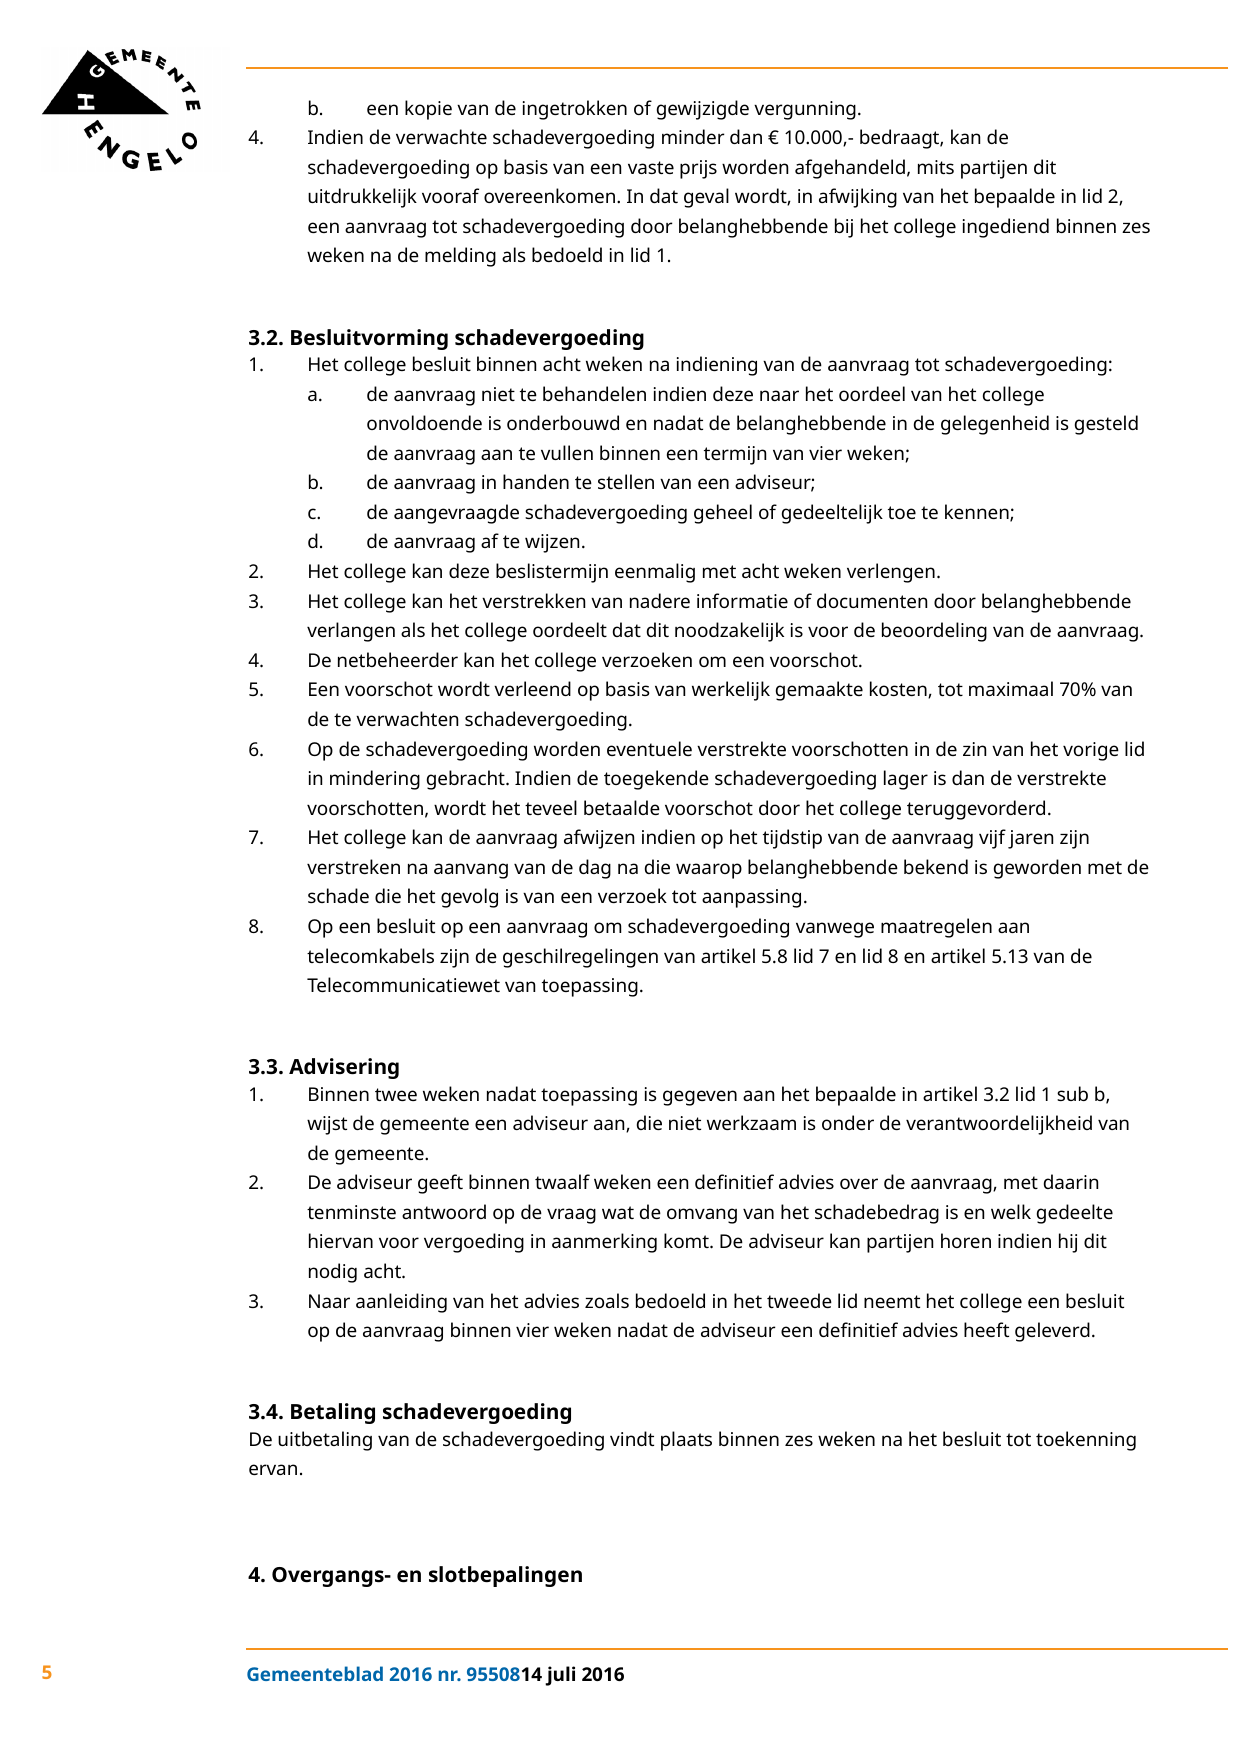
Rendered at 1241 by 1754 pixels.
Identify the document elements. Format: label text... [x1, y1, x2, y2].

text 4. Overgangs- en slotbepalingen [248, 1560, 1152, 1589]
picture [41, 47, 231, 172]
list Een voorschot wordt verleend op basis van werkelijk gemaakte kosten, tot maximaal 70% van de te verwachten schadevergoeding. [248, 677, 1152, 732]
list Indien de verwachte schadevergoeding minder dan € 10.000,- bedraagt, kan de schadevergoeding op basis van een vaste prijs worden afgehandeld, mits partijen dit uitdrukkelijk vooraf overeenkomen. In dat geval wordt, in afwijking van het bepaalde in lid 2, een aanvraag tot schadevergoeding door belanghebbende bij het college ingediend binnen zes weken na de melding als bedoeld in lid 1. [248, 124, 1152, 268]
list De netbeheerder kan het college verzoeken om een voorschot. [248, 647, 1152, 673]
list de aanvraag niet te behandelen indien deze naar het oordeel van het college onvoldoende is onderbouwd en nadat de belanghebbende in de gelegenheid is gesteld de aanvraag aan te vullen binnen een termijn van vier weken; [307, 381, 1152, 466]
list Op een besluit op een aanvraag om schadevergoeding vanwege maatregelen aan telecomkabels zijn de geschilregelingen van artikel 5.8 lid 7 en lid 8 en artikel 5.13 van de Telecommunicatiewet van toepassing. [248, 913, 1152, 998]
list Naar aanleiding van het advies zoals bedoeld in het tweede lid neemt het college een besluit op de aanvraag binnen vier weken nadat de adviseur een definitief advies heeft geleverd. [248, 1288, 1152, 1343]
text 3.2. Besluitvorming schadevergoeding [248, 323, 1152, 351]
list Het college kan de aanvraag afwijzen indien op het tijdstip van de aanvraag vijf jaren zijn verstreken na aanvang van de dag na die waarop belanghebbende bekend is geworden met de schade die het gevolg is van een verzoek tot aanpassing. [248, 824, 1152, 909]
text 3.3. Advisering [248, 1052, 1152, 1081]
list Het college kan het verstrekken van nadere informatie of documenten door belanghebbende verlangen als het college oordeelt dat dit noodzakelijk is voor de beoordeling van de aanvraag. [248, 588, 1152, 643]
list de aanvraag in handen te stellen van een adviseur; [307, 469, 1152, 495]
list De adviseur geeft binnen twaalf weken een definitief advies over de aanvraag, met daarin tenminste antwoord op de vraag wat de omvang van het schadebedrag is en welk gedeelte hiervan voor vergoeding in aanmerking komt. De adviseur kan partijen horen indien hij dit nodig acht. [248, 1169, 1152, 1284]
list een kopie van de ingetrokken of gewijzigde vergunning. [307, 95, 1152, 121]
list Het college kan deze beslistermijn eenmalig met acht weken verlengen. [248, 558, 1152, 584]
text 3.4. Betaling schadevergoeding [248, 1397, 1152, 1426]
list Het college besluit binnen acht weken na indiening van de aanvraag tot schadevergoeding: [248, 351, 1152, 377]
list Binnen twee weken nadat toepassing is gegeven aan het bepaalde in artikel 3.2 lid 1 sub b, wijst de gemeente een adviseur aan, die niet werkzaam is onder de verantwoordelijkheid van de gemeente. [248, 1081, 1152, 1166]
list Op de schadevergoeding worden eventuele verstrekte voorschotten in de zin van het vorige lid in mindering gebracht. Indien de toegekende schadevergoeding lager is dan de verstrekte voorschotten, wordt het teveel betaalde voorschot door het college teruggevorderd. [248, 736, 1152, 821]
list de aanvraag af te wijzen. [307, 529, 1152, 554]
list de aangevraagde schadevergoeding geheel of gedeeltelijk toe te kennen; [307, 499, 1152, 525]
text De uitbetaling van de schadevergoeding vindt plaats binnen zes weken na het besluit tot toekenning ervan. [248, 1426, 1152, 1481]
